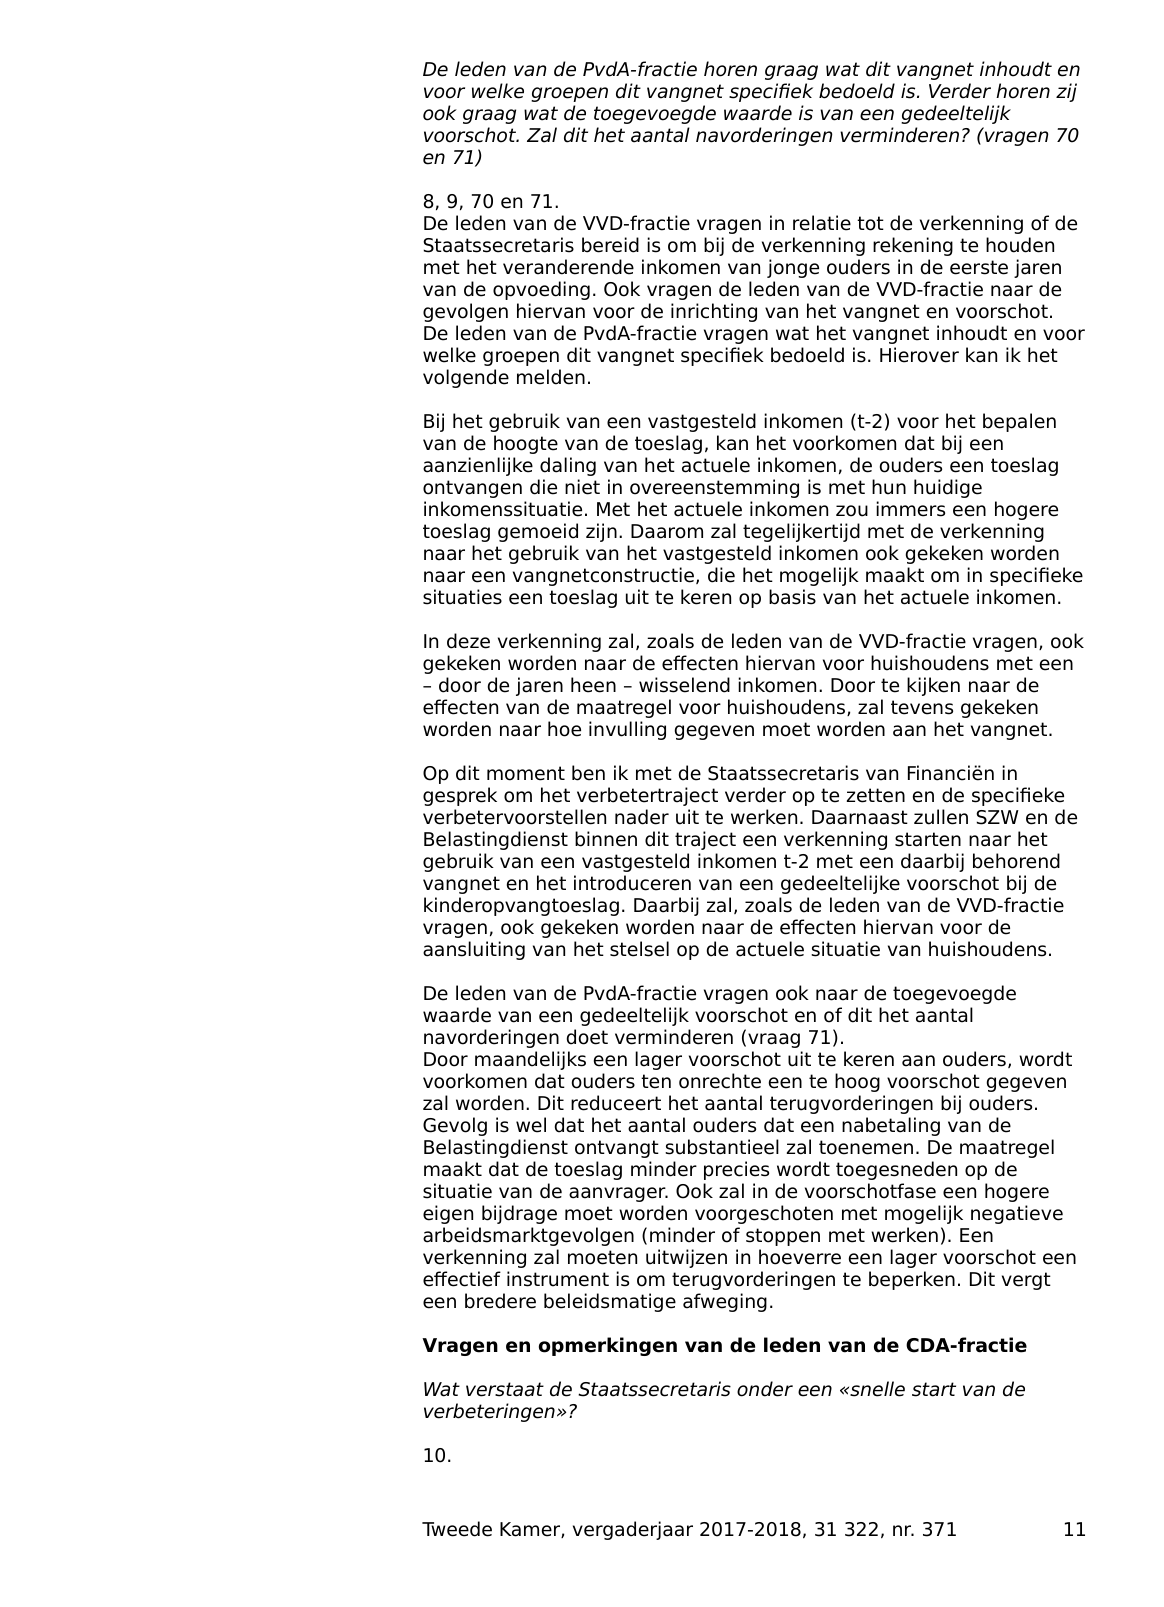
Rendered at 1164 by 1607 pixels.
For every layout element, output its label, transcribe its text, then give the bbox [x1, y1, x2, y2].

text Bij het gebruik van een vastgesteld inkomen (t-2) voor het bepalen van de hoogte van de toeslag, kan het voorkomen dat bij een aanzienlijke daling van het actuele inkomen, de ouders een toeslag ontvangen die niet in overeenstemming is met hun huidige inkomenssituatie. Met het actuele inkomen zou immers een hogere toeslag gemoeid zijn. Daarom zal tegelijkertijd met de verkenning naar het gebruik van het vastgesteld inkomen ook gekeken worden naar een vangnetconstructie, die het mogelijk maakt om in specifieke situaties een toeslag uit te keren op basis van het actuele inkomen. [422, 411, 1087, 609]
text Op dit moment ben ik met de Staatssecretaris van Financiën in gesprek om het verbetertraject verder op te zetten en de specifieke verbetervoorstellen nader uit te werken. Daarnaast zullen SZW en de Belastingdienst binnen dit traject een verkenning starten naar het gebruik van een vastgesteld inkomen t-2 met een daarbij behorend vangnet en het introduceren van een gedeeltelijke voorschot bij de kinderopvangtoeslag. Daarbij zal, zoals de leden van de VVD-fractie vragen, ook gekeken worden naar de effecten hiervan voor de aansluiting van het stelsel op de actuele situatie van huishoudens. [422, 763, 1087, 961]
text De leden van de PvdA-fractie vragen ook naar de toegevoegde waarde van een gedeeltelijk voorschot en of dit het aantal navorderingen doet verminderen (vraag 71). [422, 983, 1087, 1049]
subtitle Vragen en opmerkingen van de leden van de CDA-fractie [422, 1335, 1087, 1357]
text 8, 9, 70 en 71. [422, 191, 1087, 213]
text 10. [422, 1445, 1087, 1467]
text De leden van de PvdA-fractie horen graag wat dit vangnet inhoudt en voor welke groepen dit vangnet specifiek bedoeld is. Verder horen zij ook graag wat de toegevoegde waarde is van een gedeeltelijk voorschot. Zal dit het aantal navorderingen verminderen? (vragen 70 en 71) [422, 59, 1087, 169]
text Door maandelijks een lager voorschot uit te keren aan ouders, wordt voorkomen dat ouders ten onrechte een te hoog voorschot gegeven zal worden. Dit reduceert het aantal terugvorderingen bij ouders. Gevolg is wel dat het aantal ouders dat een nabetaling van de Belastingdienst ontvangt substantieel zal toenemen. De maatregel maakt dat de toeslag minder precies wordt toegesneden op de situatie van de aanvrager. Ook zal in de voorschotfase een hogere eigen bijdrage moet worden voorgeschoten met mogelijk negatieve arbeidsmarktgevolgen (minder of stoppen met werken). Een verkenning zal moeten uitwijzen in hoeverre een lager voorschot een effectief instrument is om terugvorderingen te beperken. Dit vergt een bredere beleidsmatige afweging. [422, 1049, 1087, 1313]
text In deze verkenning zal, zoals de leden van de VVD-fractie vragen, ook gekeken worden naar de effecten hiervan voor huishoudens met een – door de jaren heen – wisselend inkomen. Door te kijken naar de effecten van de maatregel voor huishoudens, zal tevens gekeken worden naar hoe invulling gegeven moet worden aan het vangnet. [422, 631, 1087, 741]
text Wat verstaat de Staatssecretaris onder een «snelle start van de verbeteringen»? [422, 1379, 1087, 1423]
text De leden van de VVD-fractie vragen in relatie tot de verkenning of de Staatssecretaris bereid is om bij de verkenning rekening te houden met het veranderende inkomen van jonge ouders in de eerste jaren van de opvoeding. Ook vragen de leden van de VVD-fractie naar de gevolgen hiervan voor de inrichting van het vangnet en voorschot. De leden van de PvdA-fractie vragen wat het vangnet inhoudt en voor welke groepen dit vangnet specifiek bedoeld is. Hierover kan ik het volgende melden. [422, 213, 1087, 389]
